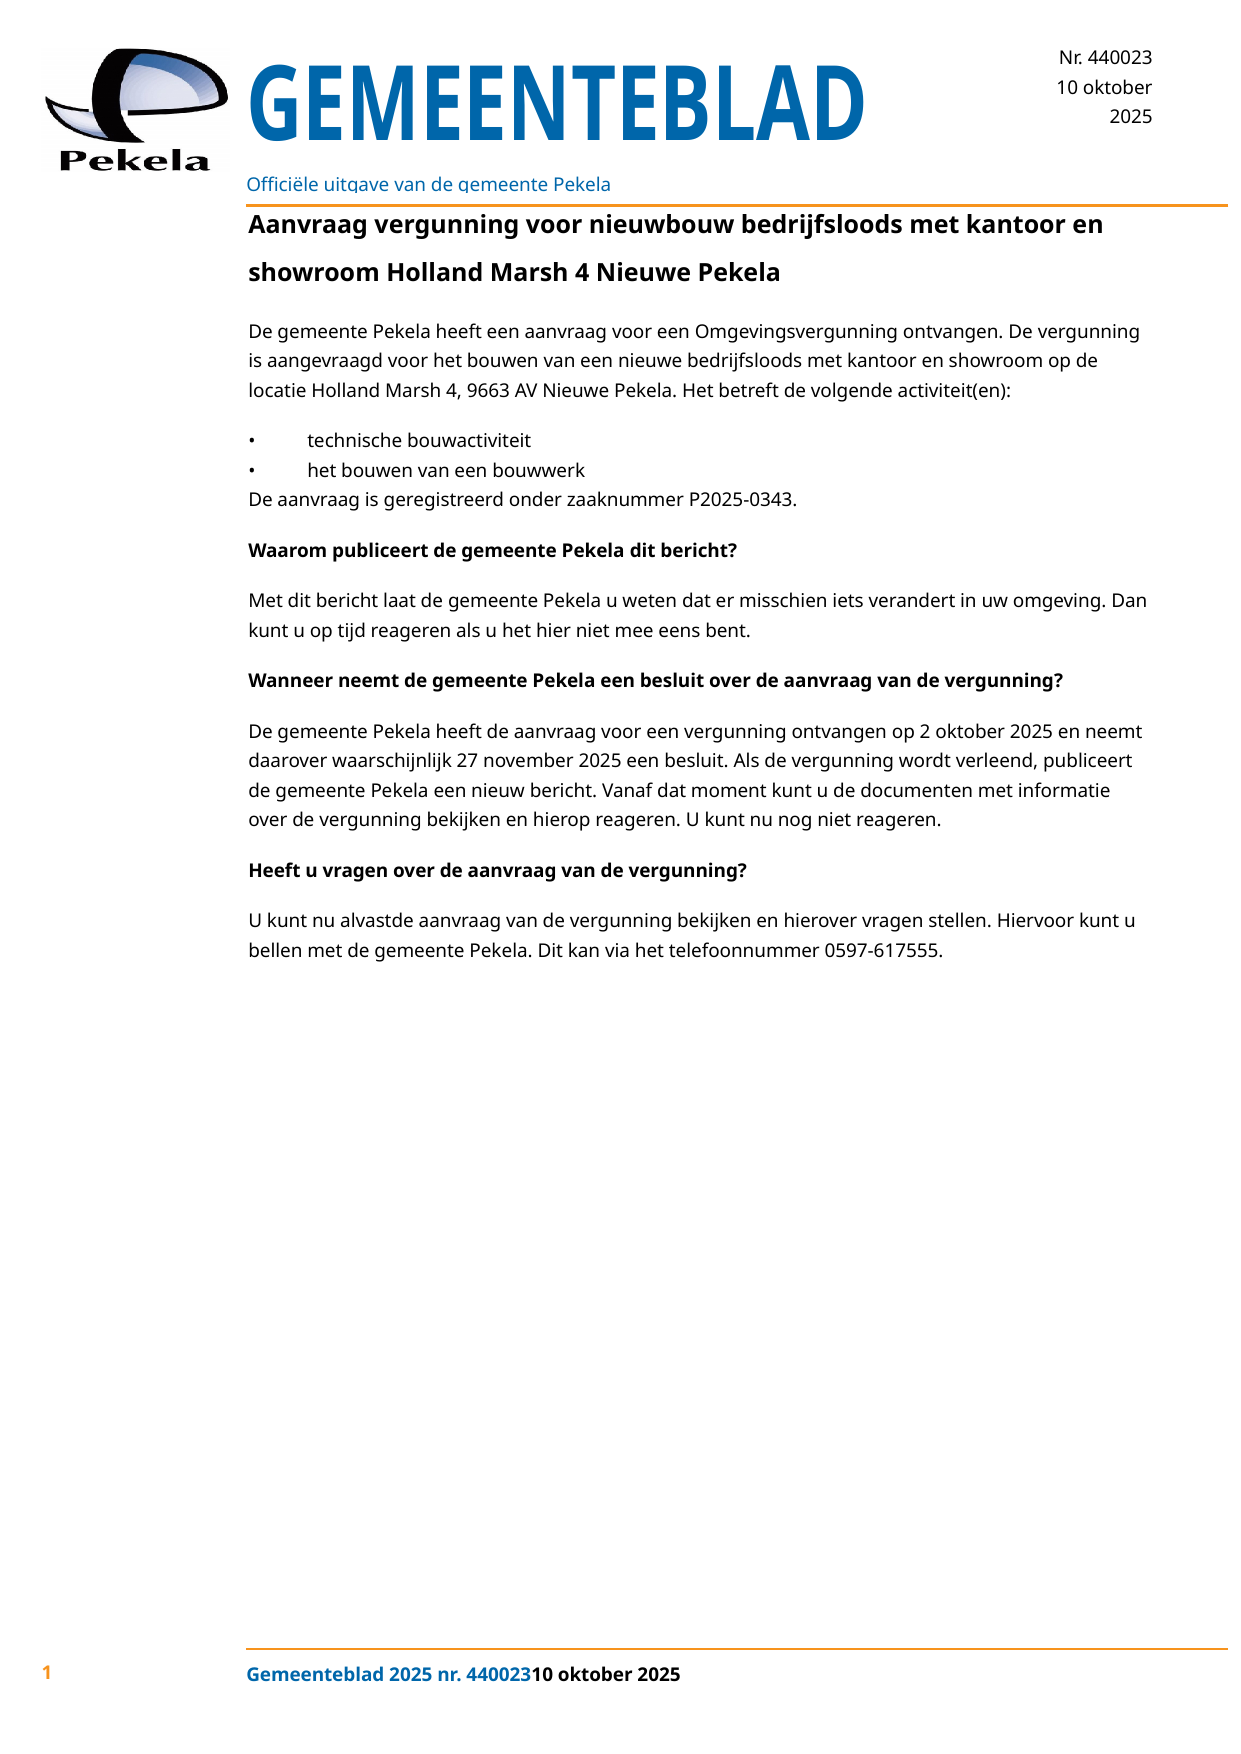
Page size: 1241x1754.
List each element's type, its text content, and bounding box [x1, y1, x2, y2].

text Wanneer neemt de gemeente Pekela een besluit over de aanvraag van de vergunning? [248, 667, 1152, 693]
text Heeft u vragen over de aanvraag van de vergunning? [248, 857, 1152, 883]
text Met dit bericht laat de gemeente Pekela u weten dat er misschien iets verandert in uw omgeving. Dan kunt u op tijd reageren als u het hier niet mee eens bent. [248, 587, 1152, 643]
list het bouwen van een bouwwerk [248, 457, 1152, 483]
text Waarom publiceert de gemeente Pekela dit bericht? [248, 537, 1152, 563]
text De gemeente Pekela heeft een aanvraag voor een Omgevingsvergunning ontvangen. De vergunning is aangevraagd voor het bouwen van een nieuwe bedrijfsloods met kantoor en showroom op de locatie Holland Marsh 4, 9663 AV Nieuwe Pekela. Het betreft de volgende activiteit(en): [248, 318, 1152, 403]
list technische bouwactiviteit [248, 427, 1152, 453]
text De gemeente Pekela heeft de aanvraag voor een vergunning ontvangen op 2 oktober 2025 en neemt daarover waarschijnlijk 27 november 2025 een besluit. Als de vergunning wordt verleend, publiceert de gemeente Pekela een nieuw bericht. Vanaf dat moment kunt u de documenten met informatie over de vergunning bekijken en hierop reageren. U kunt nu nog niet reageren. [248, 718, 1152, 832]
text Aanvraag vergunning voor nieuwbouw bedrijfsloods met kantoor en showroom Holland Marsh 4 Nieuwe Pekela [248, 207, 1152, 288]
picture [41, 47, 231, 172]
text De aanvraag is geregistreerd onder zaaknummer P2025-0343. [248, 487, 1152, 512]
text U kunt nu alvastde aanvraag van de vergunning bekijken en hierover vragen stellen. Hiervoor kunt u bellen met de gemeente Pekela. Dit kan via het telefoonnummer 0597-617555. [248, 907, 1152, 963]
